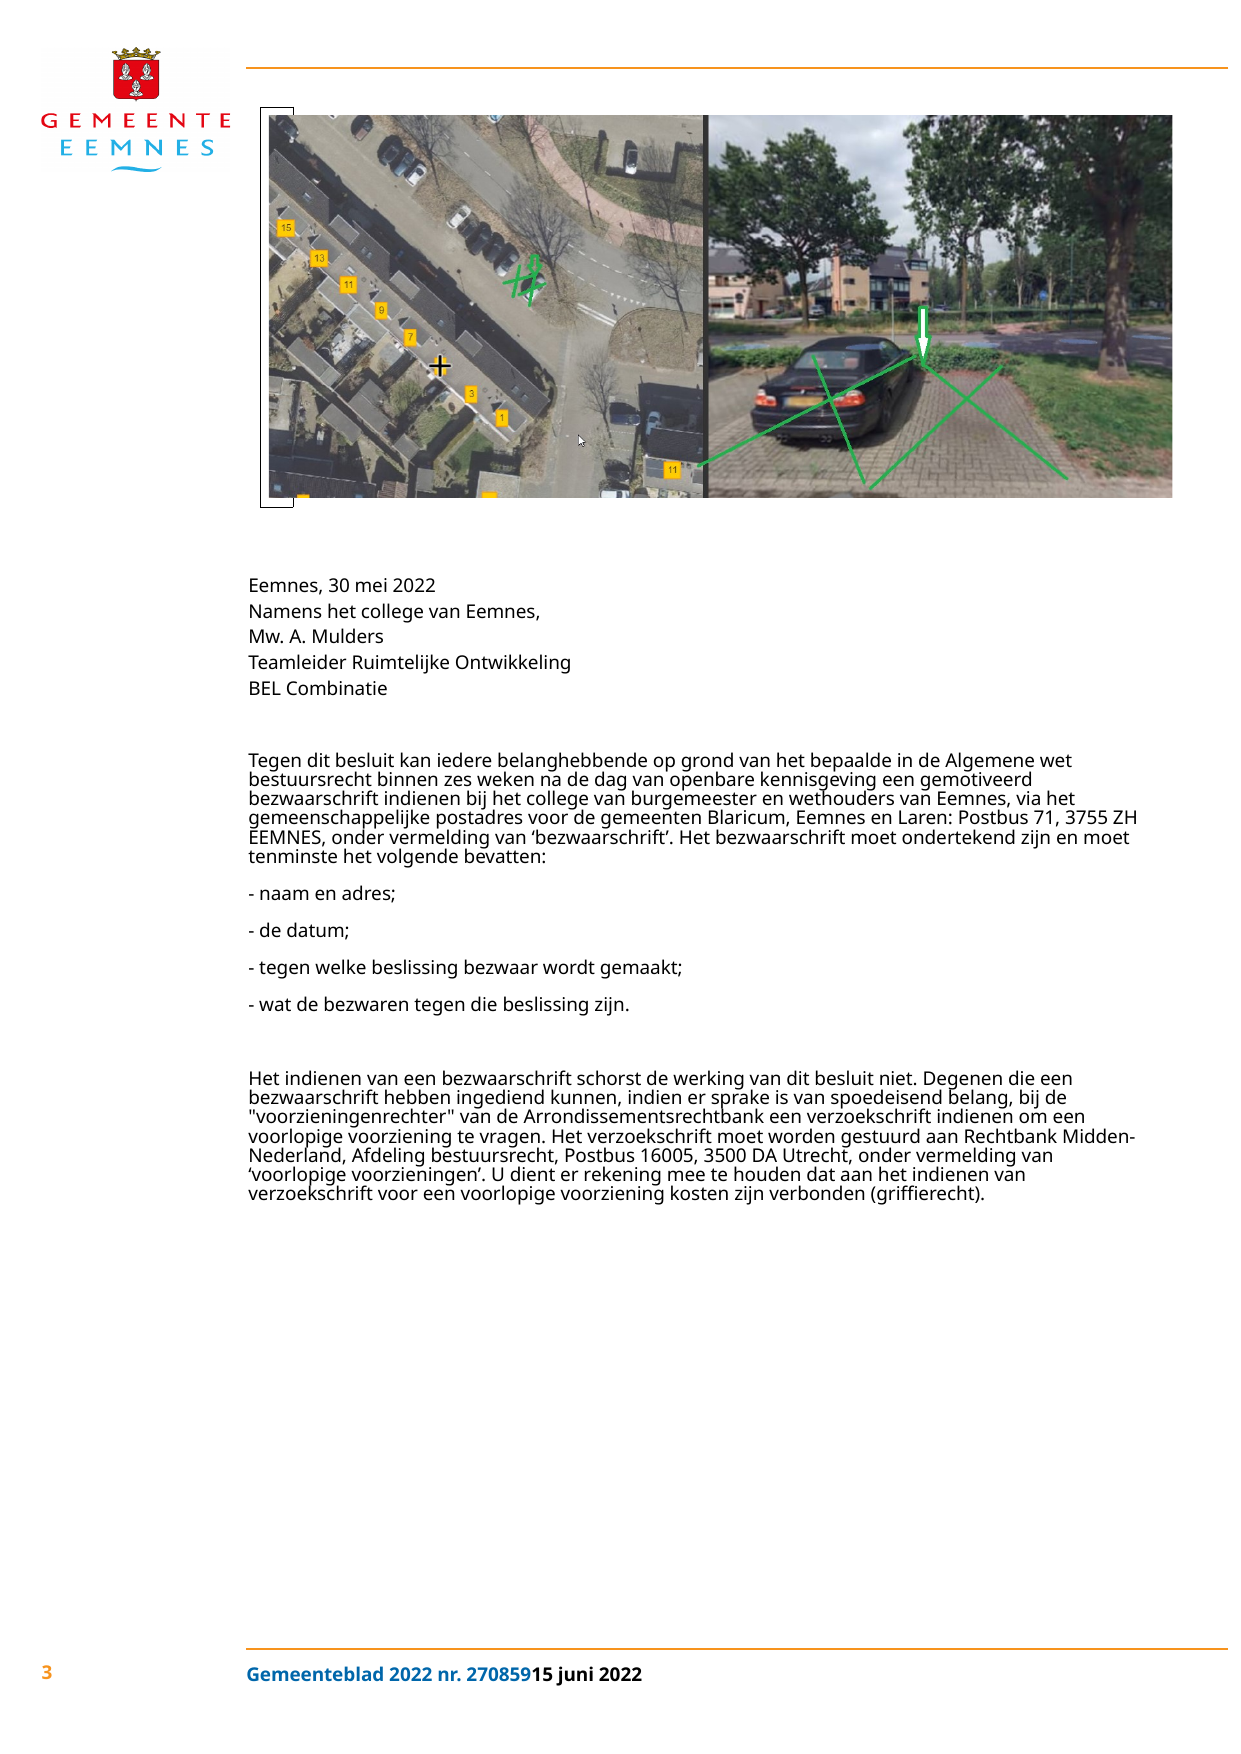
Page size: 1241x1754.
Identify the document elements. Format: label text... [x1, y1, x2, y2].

text Het indienen van een bezwaarschrift schorst de werking van dit besluit niet. Degenen die een bezwaarschrift hebben ingediend kunnen, indien er sprake is van spoedeisend belang, bij de "voorzieningenrechter" van de Arrondissementsrechtbank een verzoekschrift indienen om een voorlopige voorziening te vragen. Het verzoekschrift moet worden gestuurd aan Rechtbank Midden-Nederland, Afdeling bestuursrecht, Postbus 16005, 3500 DA Utrecht, onder vermelding van ‘voorlopige voorzieningen’. U dient er rekening mee te houden dat aan het indienen van verzoekschrift voor een voorlopige voorziening kosten zijn verbonden (griffierecht). [248, 1070, 1152, 1205]
text - tegen welke beslissing bezwaar wordt gemaakt; [248, 959, 1152, 978]
text Tegen dit besluit kan iedere belanghebbende op grond van het bepaalde in de Algemene wet bestuursrecht binnen zes weken na de dag van openbare kennisgeving een gemotiveerd bezwaarschrift indienen bij het college van burgemeester en wethouders van Eemnes, via het gemeenschappelijke postadres voor de gemeenten Blaricum, Eemnes en Laren: Postbus 71, 3755 ZH EEMNES, onder vermelding van ‘bezwaarschrift’. Het bezwaarschrift moet ondertekend zijn en moet tenminste het volgende bevatten: [248, 752, 1152, 867]
text Namens het college van Eemnes, [248, 598, 1152, 624]
text - naam en adres; [248, 885, 1152, 904]
text - de datum; [248, 922, 1152, 941]
text Mw. A. Mulders [248, 624, 1152, 649]
text BEL Combinatie [248, 675, 1152, 701]
picture [41, 47, 231, 172]
text Teamleider Ruimtelijke Ontwikkeling [248, 649, 1152, 675]
picture [268, 115, 1173, 498]
text - wat de bezwaren tegen die beslissing zijn. [248, 996, 1152, 1015]
text Eemnes, 30 mei 2022 [248, 572, 1152, 598]
